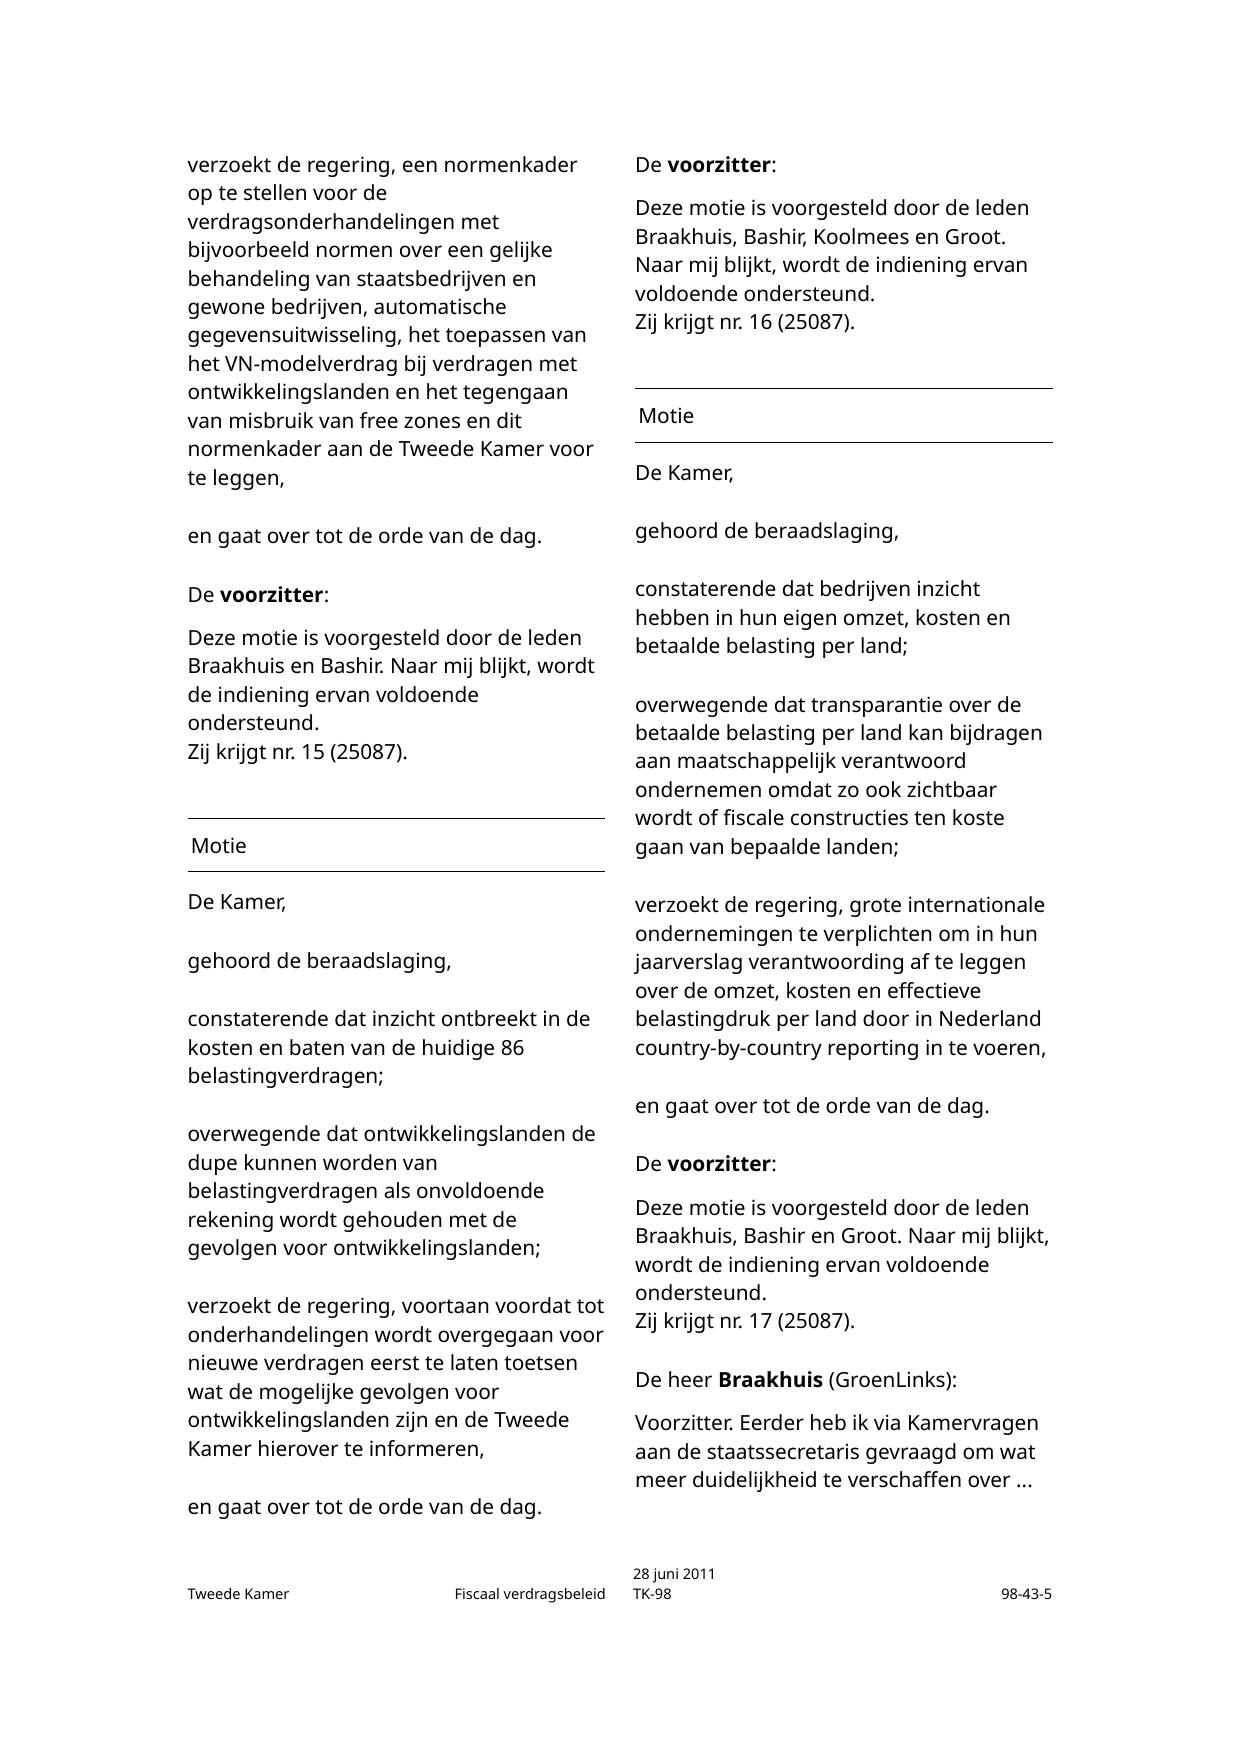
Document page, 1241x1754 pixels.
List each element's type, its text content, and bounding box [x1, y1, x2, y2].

text verzoekt de regering, grote internationale ondernemingen te verplichten om in hun jaarverslag verantwoording af te leggen over de omzet, kosten en effectieve belastingdruk per land door in Nederland country-by-country reporting in te voeren, [635, 890, 1053, 1061]
text verzoekt de regering, een normenkader op te stellen voor de verdragsonderhandelingen met bijvoorbeeld normen over een gelijke behandeling van staatsbedrijven en gewone bedrijven, automatische gegevensuitwisseling, het toepassen van het VN-modelverdrag bij verdragen met ontwikkelingslanden en het tegengaan van misbruik van free zones en dit normenkader aan de Tweede Kamer voor te leggen, [187, 150, 605, 491]
text gehoord de beraadslaging, [187, 946, 605, 974]
text De Kamer, [187, 887, 605, 916]
text en gaat over tot de orde van de dag. [187, 521, 605, 550]
text overwegende dat ontwikkelingslanden de dupe kunnen worden van belastingverdragen als onvoldoende rekening wordt gehouden met de gevolgen voor ontwikkelingslanden; [187, 1119, 605, 1262]
text constaterende dat bedrijven inzicht hebben in hun eigen omzet, kosten en betaalde belasting per land; [635, 574, 1053, 660]
text Zij krijgt nr. 15 (25087). [187, 737, 605, 765]
subtitle Motie [187, 819, 605, 872]
text constaterende dat inzicht ontbreekt in de kosten en baten van de huidige 86 belastingverdragen; [187, 1004, 605, 1089]
text Zij krijgt nr. 17 (25087). [635, 1307, 1053, 1335]
text Voorzitter. Eerder heb ik via Kamervragen aan de staatssecretaris gevraagd om wat meer duidelijkheid te verschaffen over ... [635, 1408, 1053, 1494]
text De voorzitter: [187, 580, 605, 608]
text De voorzitter: [635, 150, 1053, 178]
text De heer Braakhuis (GroenLinks): [635, 1365, 1053, 1393]
text Deze motie is voorgesteld door de leden Braakhuis en Bashir. Naar mij blijkt, wordt de indiening ervan voldoende ondersteund. [187, 623, 605, 737]
text en gaat over tot de orde van de dag. [187, 1492, 605, 1521]
text verzoekt de regering, voortaan voordat tot onderhandelingen wordt overgegaan voor nieuwe verdragen eerst te laten toetsen wat de mogelijke gevolgen voor ontwikkelingslanden zijn en de Tweede Kamer hierover te informeren, [187, 1292, 605, 1462]
text De Kamer, [635, 458, 1053, 486]
text Zij krijgt nr. 16 (25087). [635, 307, 1053, 336]
text overwegende dat transparantie over de betaalde belasting per land kan bijdragen aan maatschappelijk verantwoord ondernemen omdat zo ook zichtbaar wordt of fiscale constructies ten koste gaan van bepaalde landen; [635, 690, 1053, 860]
text gehoord de beraadslaging, [635, 516, 1053, 544]
subtitle Motie [635, 389, 1053, 442]
text De voorzitter: [635, 1149, 1053, 1178]
text en gaat over tot de orde van de dag. [635, 1091, 1053, 1119]
text Deze motie is voorgesteld door de leden Braakhuis, Bashir, Koolmees en Groot. Naar mij blijkt, wordt de indiening ervan voldoende ondersteund. [635, 193, 1053, 307]
text Deze motie is voorgesteld door de leden Braakhuis, Bashir en Groot. Naar mij blijkt, wordt de indiening ervan voldoende ondersteund. [635, 1193, 1053, 1307]
